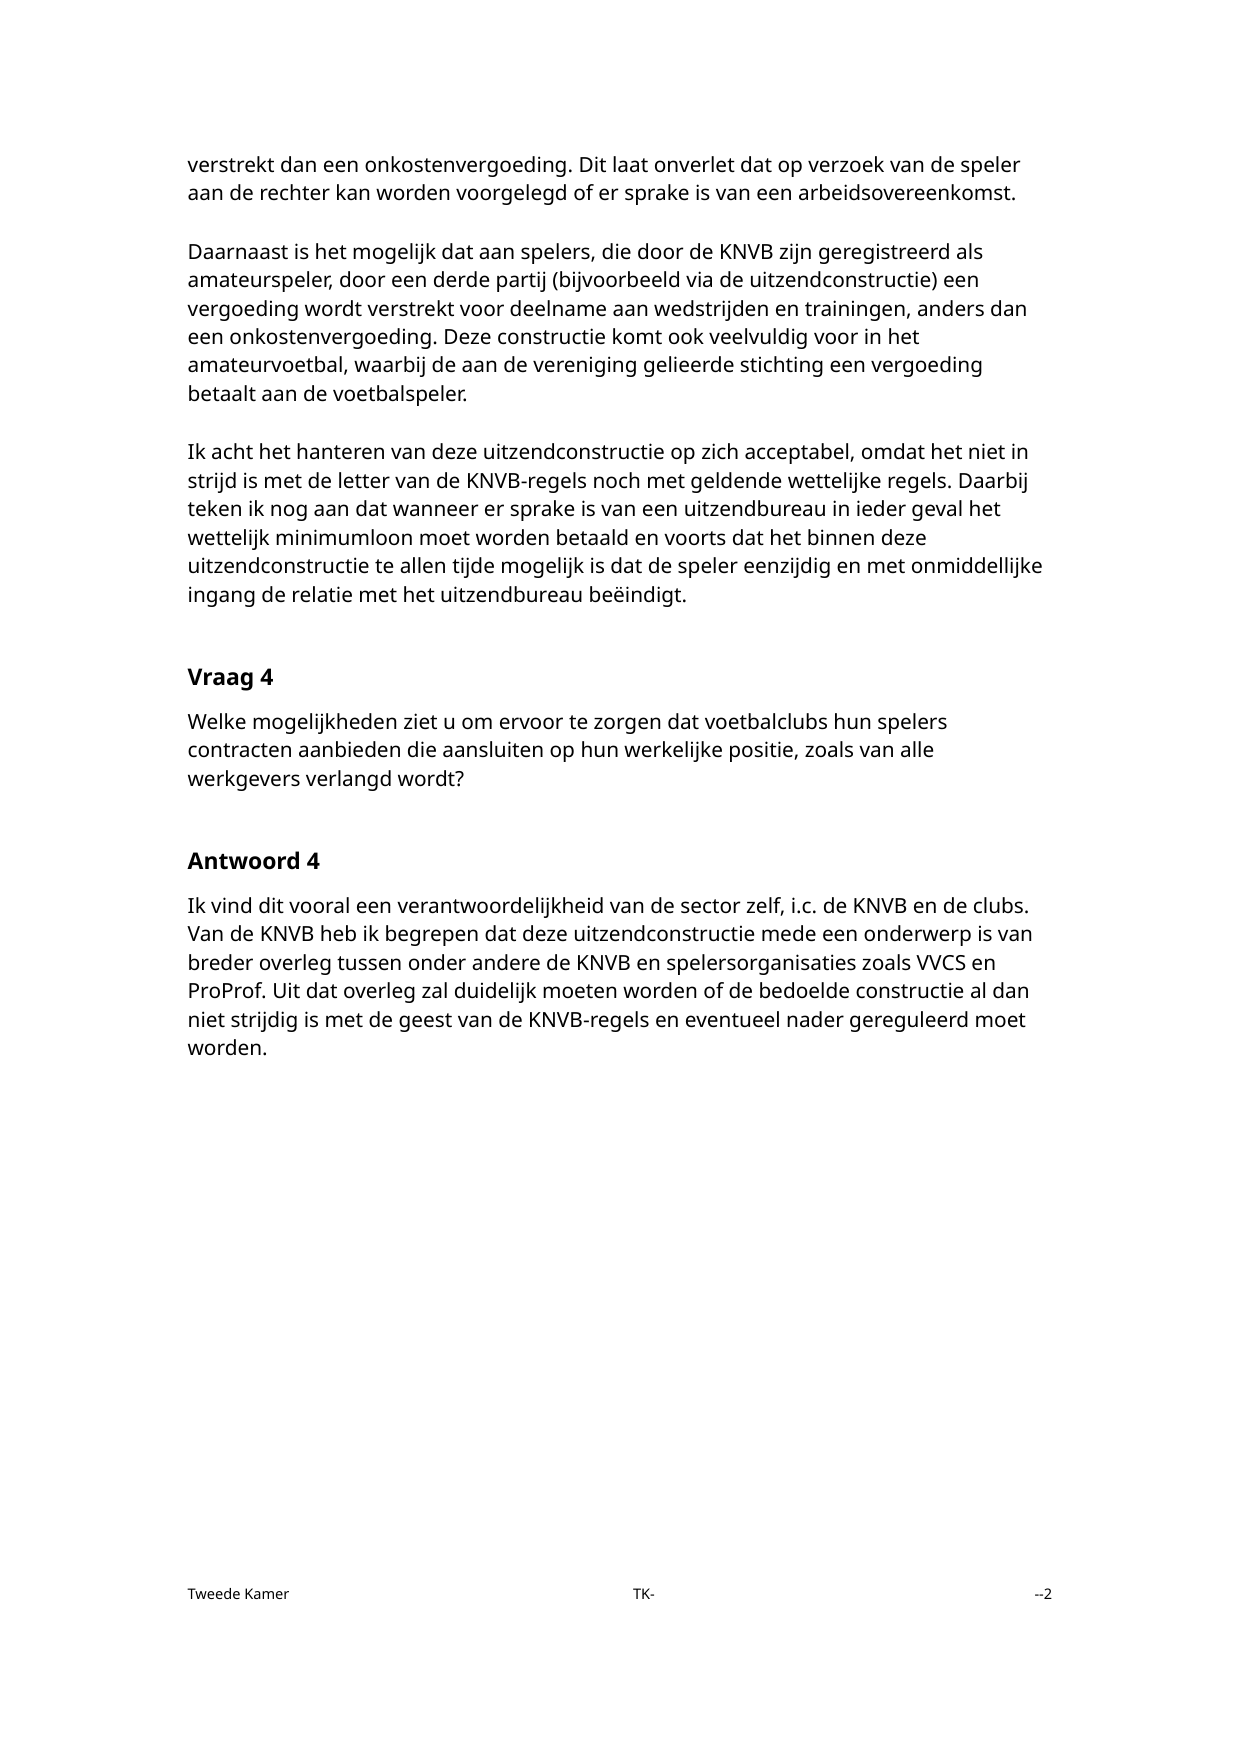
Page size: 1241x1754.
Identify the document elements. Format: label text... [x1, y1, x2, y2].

subtitle Antwoord 4 [187, 845, 1053, 876]
subtitle Vraag 4 [187, 661, 1053, 692]
text Daarnaast is het mogelijk dat aan spelers, die door de KNVB zijn geregistreerd als amateurspeler, door een derde partij (bijvoorbeeld via de uitzendconstructie) een vergoeding wordt verstrekt voor deelname aan wedstrijden en trainingen, anders dan een onkostenvergoeding. Deze constructie komt ook veelvuldig voor in het amateurvoetbal, waarbij de aan de vereniging gelieerde stichting een vergoeding betaalt aan de voetbalspeler. [187, 237, 1053, 407]
text verstrekt dan een onkostenvergoeding. Dit laat onverlet dat op verzoek van de speler aan de rechter kan worden voorgelegd of er sprake is van een arbeidsovereenkomst. [187, 150, 1053, 207]
text Welke mogelijkheden ziet u om ervoor te zorgen dat voetbalclubs hun spelers contracten aanbieden die aansluiten op hun werkelijke positie, zoals van alle werkgevers verlangd wordt? [187, 707, 1053, 792]
text Ik vind dit vooral een verantwoordelijkheid van de sector zelf, i.c. de KNVB en de clubs. Van de KNVB heb ik begrepen dat deze uitzendconstructie mede een onderwerp is van breder overleg tussen onder andere de KNVB en spelersorganisaties zoals VVCS en ProProf. Uit dat overleg zal duidelijk moeten worden of de bedoelde constructie al dan niet strijdig is met de geest van de KNVB-regels en eventueel nader gereguleerd moet worden. [187, 891, 1053, 1062]
text Ik acht het hanteren van deze uitzendconstructie op zich acceptabel, omdat het niet in strijd is met de letter van de KNVB-regels noch met geldende wettelijke regels. Daarbij teken ik nog aan dat wanneer er sprake is van een uitzendbureau in ieder geval het wettelijk minimumloon moet worden betaald en voorts dat het binnen deze uitzendconstructie te allen tijde mogelijk is dat de speler eenzijdig en met onmiddellijke ingang de relatie met het uitzendbureau beëindigt. [187, 437, 1053, 608]
